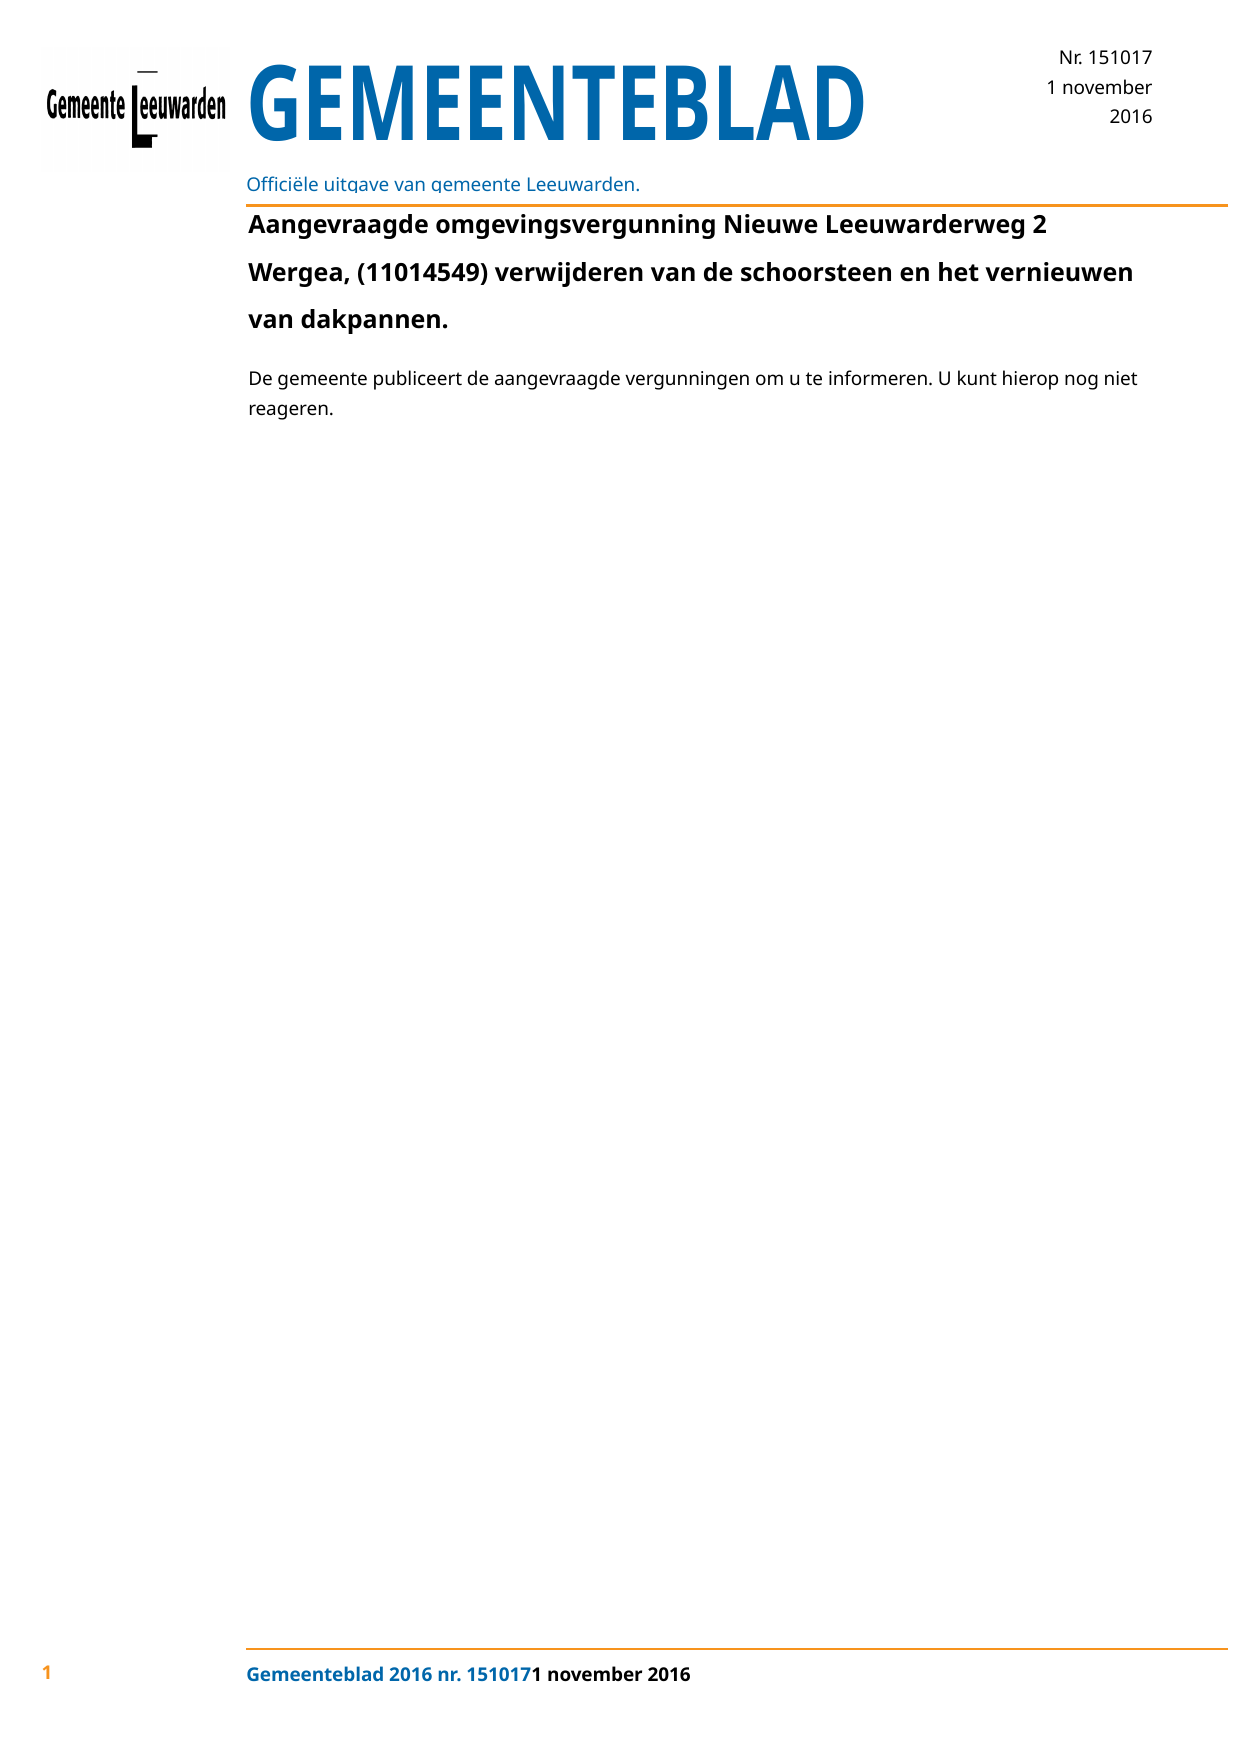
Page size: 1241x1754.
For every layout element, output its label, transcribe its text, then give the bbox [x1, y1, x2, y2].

text Aangevraagde omgevingsvergunning Nieuwe Leeuwarderweg 2 Wergea, (11014549) verwijderen van de schoorsteen en het vernieuwen van dakpannen. [248, 207, 1152, 336]
text De gemeente publiceert de aangevraagde vergunningen om u te informeren. U kunt hierop nog niet reageren. [248, 366, 1152, 421]
picture [41, 47, 231, 172]
